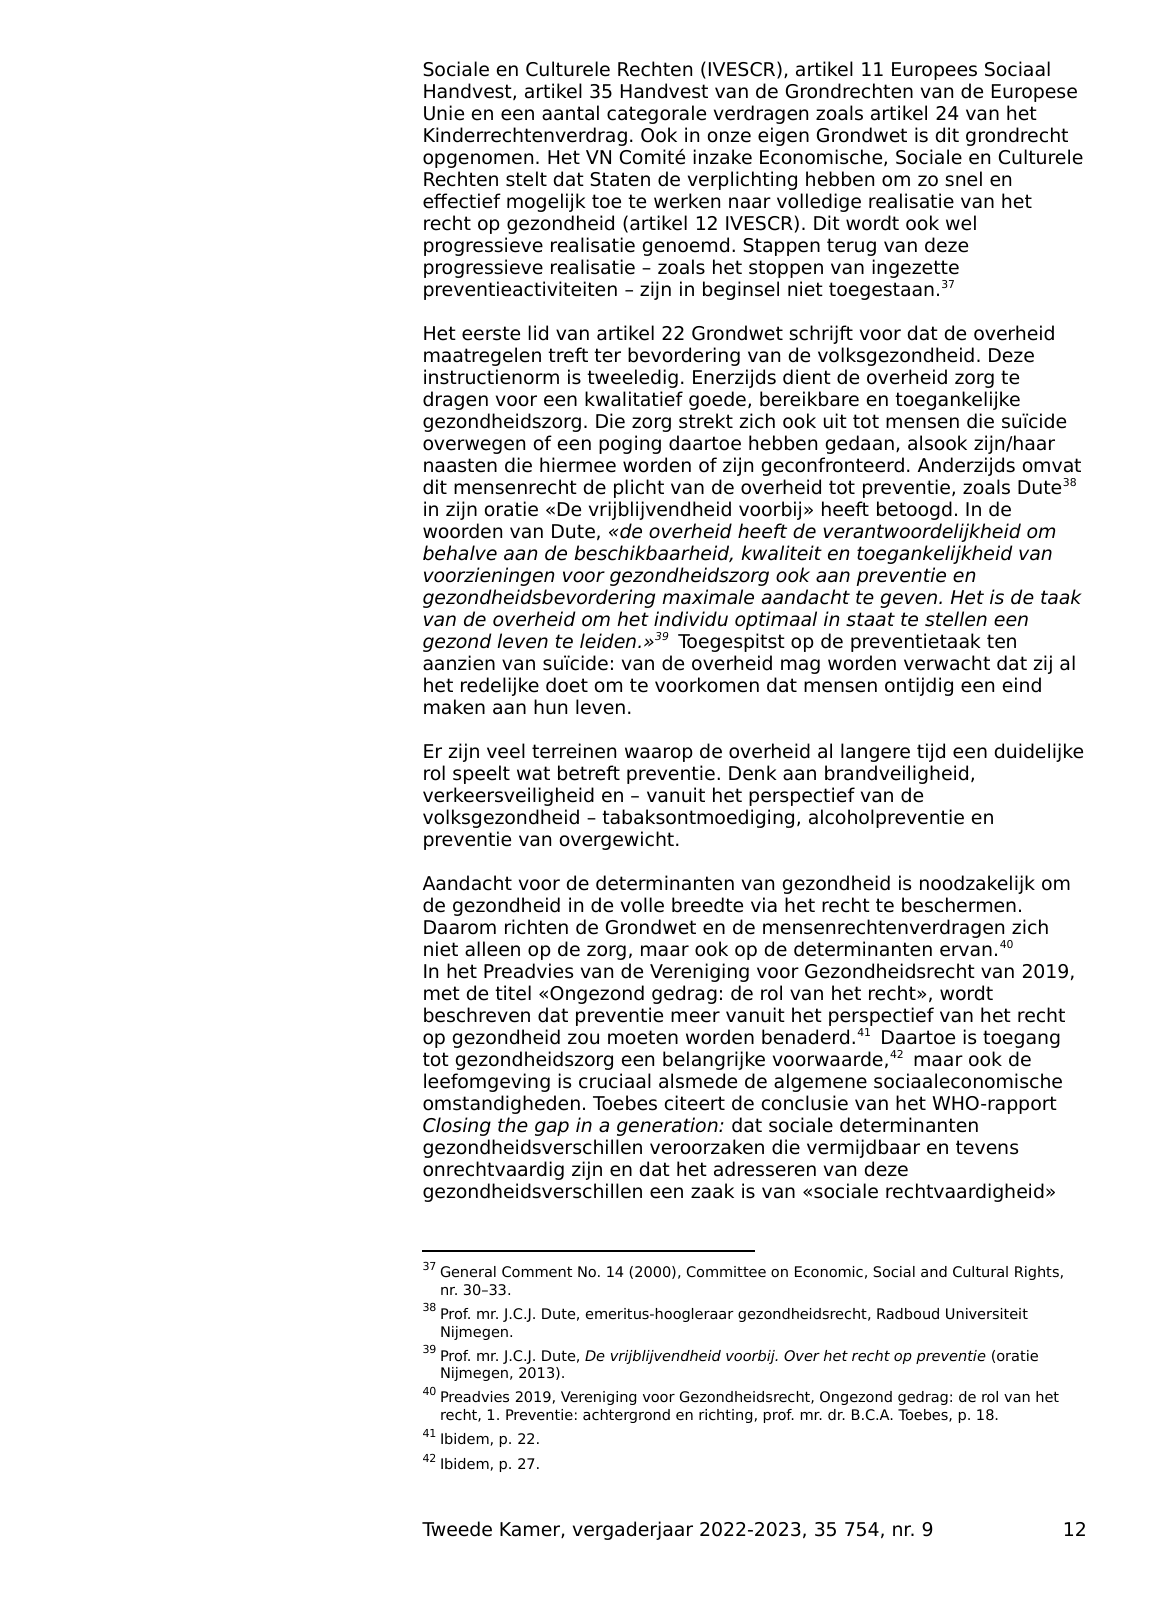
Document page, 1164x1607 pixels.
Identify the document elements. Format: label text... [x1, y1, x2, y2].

text Prof. mr. J.C.J. Dute, De vrijblijvendheid voorbij. Over het recht op preventie (oratie Nijmegen, 2013). [422, 1343, 1087, 1382]
text Er zijn veel terreinen waarop de overheid al langere tijd een duidelijke rol speelt wat betreft preventie. Denk aan brandveiligheid, verkeersveiligheid en – vanuit het perspectief van de volksgezondheid – tabaksontmoediging, alcoholpreventie en preventie van overgewicht. [422, 741, 1087, 851]
text General Comment No. 14 (2000), Committee on Economic, Social and Cultural Rights, nr. 30–33. [422, 1260, 1087, 1299]
text Prof. mr. J.C.J. Dute, emeritus-hoogleraar gezondheidsrecht, Radboud Universiteit Nijmegen. [422, 1302, 1087, 1341]
text Preadvies 2019, Vereniging voor Gezondheidsrecht, Ongezond gedrag: de rol van het recht, 1. Preventie: achtergrond en richting, prof. mr. dr. B.C.A. Toebes, p. 18. [422, 1385, 1087, 1424]
text Aandacht voor de determinanten van gezondheid is noodzakelijk om de gezondheid in de volle breedte via het recht te beschermen. Daarom richten de Grondwet en de mensenrechtenverdragen zich niet alleen op de zorg, maar ook op de determinanten ervan. [422, 873, 1087, 961]
text Ibidem, p. 22. [422, 1427, 1087, 1449]
text Ibidem, p. 27. [422, 1452, 1087, 1474]
text In het Preadvies van de Vereniging voor Gezondheidsrecht van 2019, met de titel «Ongezond gedrag: de rol van het recht», wordt beschreven dat preventie meer vanuit het perspectief van het recht op gezondheid zou moeten worden benaderd. Daartoe is toegang tot gezondheidszorg een belangrijke voorwaarde, maar ook de leefomgeving is cruciaal alsmede de algemene sociaaleconomische omstandigheden. Toebes citeert de conclusie van het WHO-rapport Closing the gap in a generation: dat sociale determinanten gezondheidsverschillen veroorzaken die vermijdbaar en tevens onrechtvaardig zijn en dat het adresseren van deze gezondheidsverschillen een zaak is van «sociale rechtvaardigheid» [422, 961, 1087, 1203]
text Het eerste lid van artikel 22 Grondwet schrijft voor dat de overheid maatregelen treft ter bevordering van de volksgezondheid. Deze instructienorm is tweeledig. Enerzijds dient de overheid zorg te dragen voor een kwalitatief goede, bereikbare en toegankelijke gezondheidszorg. Die zorg strekt zich ook uit tot mensen die suïcide overwegen of een poging daartoe hebben gedaan, alsook zijn/haar naasten die hiermee worden of zijn geconfronteerd. Anderzijds omvat dit mensenrecht de plicht van de overheid tot preventie, zoals Dute in zijn oratie «De vrijblijvendheid voorbij» heeft betoogd. In de woorden van Dute, «de overheid heeft de verantwoordelijkheid om behalve aan de beschikbaarheid, kwaliteit en toegankelijkheid van voorzieningen voor gezondheidszorg ook aan preventie en gezondheidsbevordering maximale aandacht te geven. Het is de taak van de overheid om het individu optimaal in staat te stellen een gezond leven te leiden.» Toegespitst op de preventietaak ten aanzien van suïcide: van de overheid mag worden verwacht dat zij al het redelijke doet om te voorkomen dat mensen ontijdig een eind maken aan hun leven. [422, 323, 1087, 719]
text Sociale en Culturele Rechten (IVESCR), artikel 11 Europees Sociaal Handvest, artikel 35 Handvest van de Grondrechten van de Europese Unie en een aantal categorale verdragen zoals artikel 24 van het Kinderrechtenverdrag. Ook in onze eigen Grondwet is dit grondrecht opgenomen. Het VN Comité inzake Economische, Sociale en Culturele Rechten stelt dat Staten de verplichting hebben om zo snel en effectief mogelijk toe te werken naar volledige realisatie van het recht op gezondheid (artikel 12 IVESCR). Dit wordt ook wel progressieve realisatie genoemd. Stappen terug van deze progressieve realisatie – zoals het stoppen van ingezette preventieactiviteiten – zijn in beginsel niet toegestaan. [422, 59, 1087, 301]
